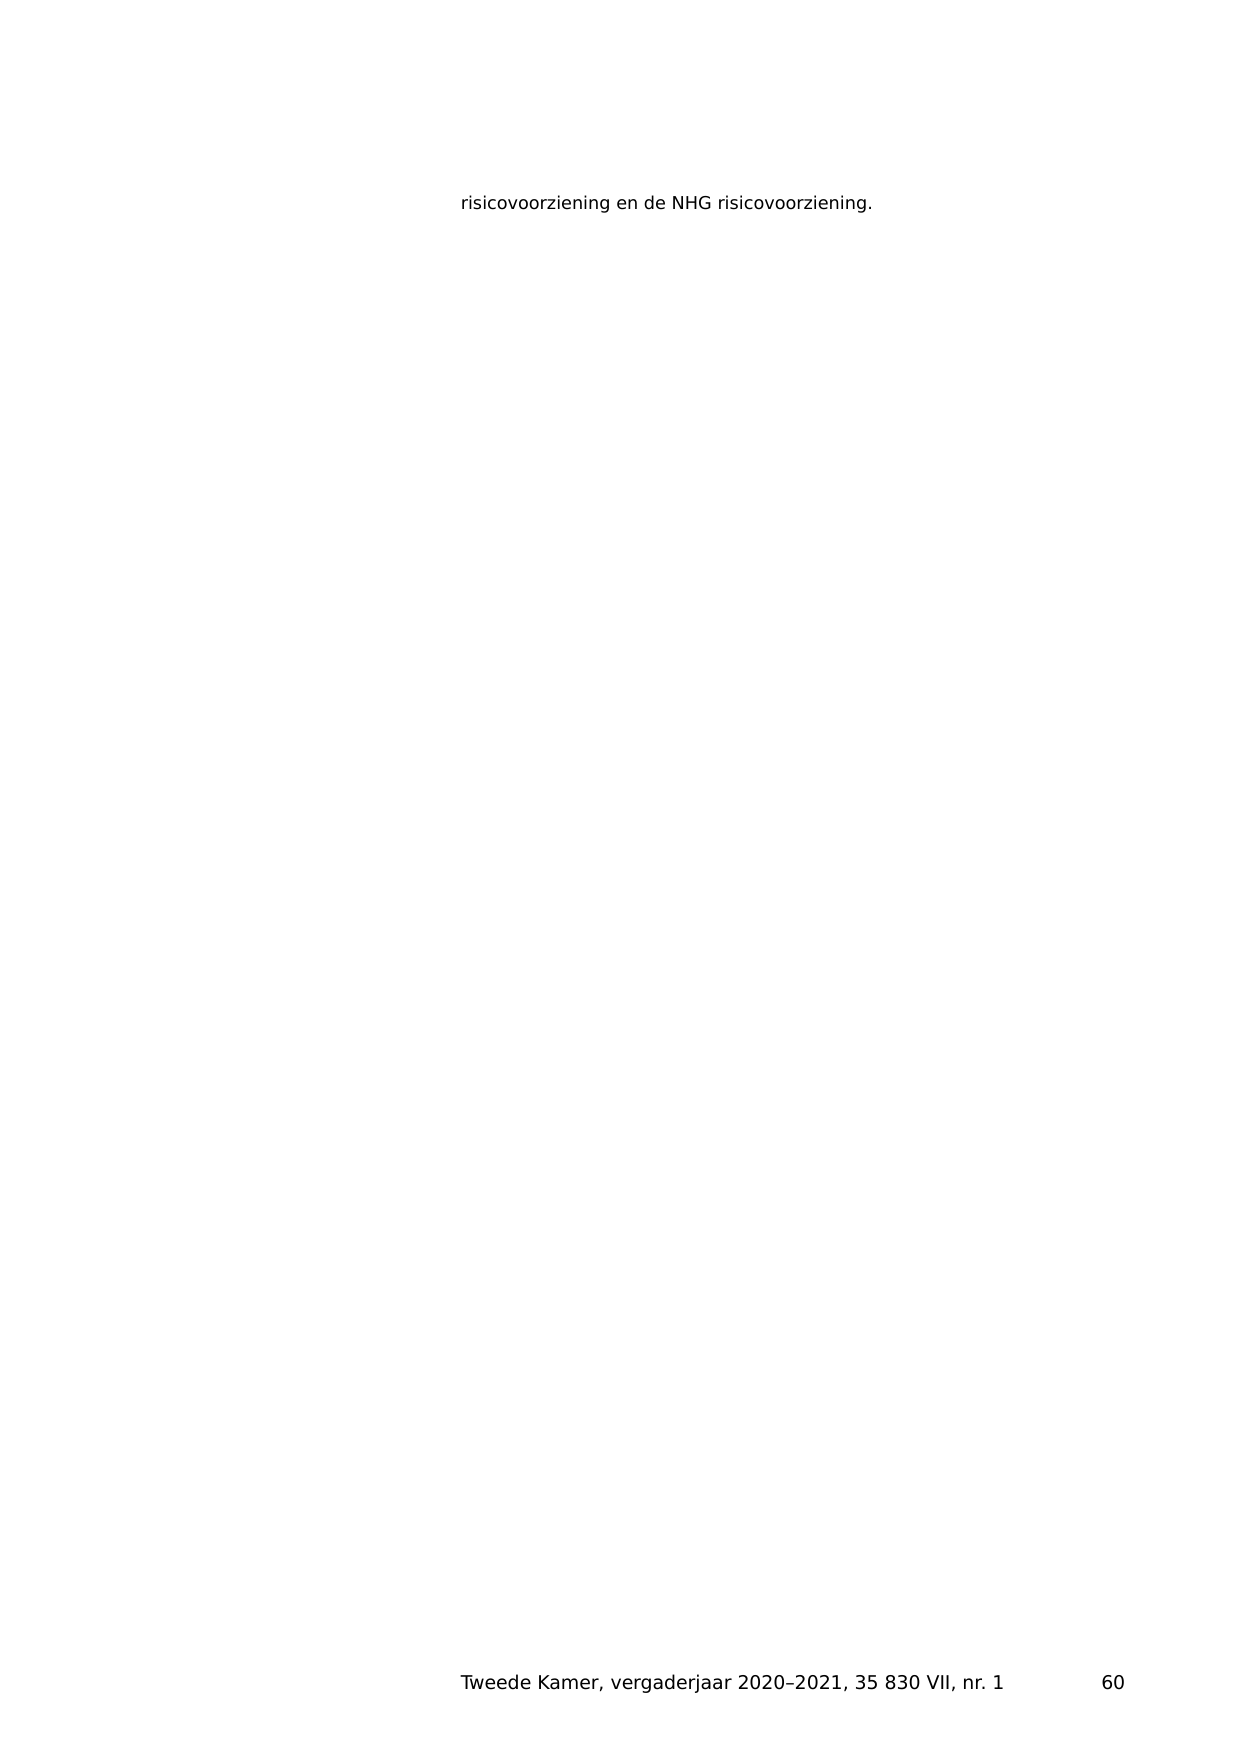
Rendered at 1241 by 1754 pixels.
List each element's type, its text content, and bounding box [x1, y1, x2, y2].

text risicovoorziening en de NHG risicovoorziening. [461, 191, 1125, 214]
